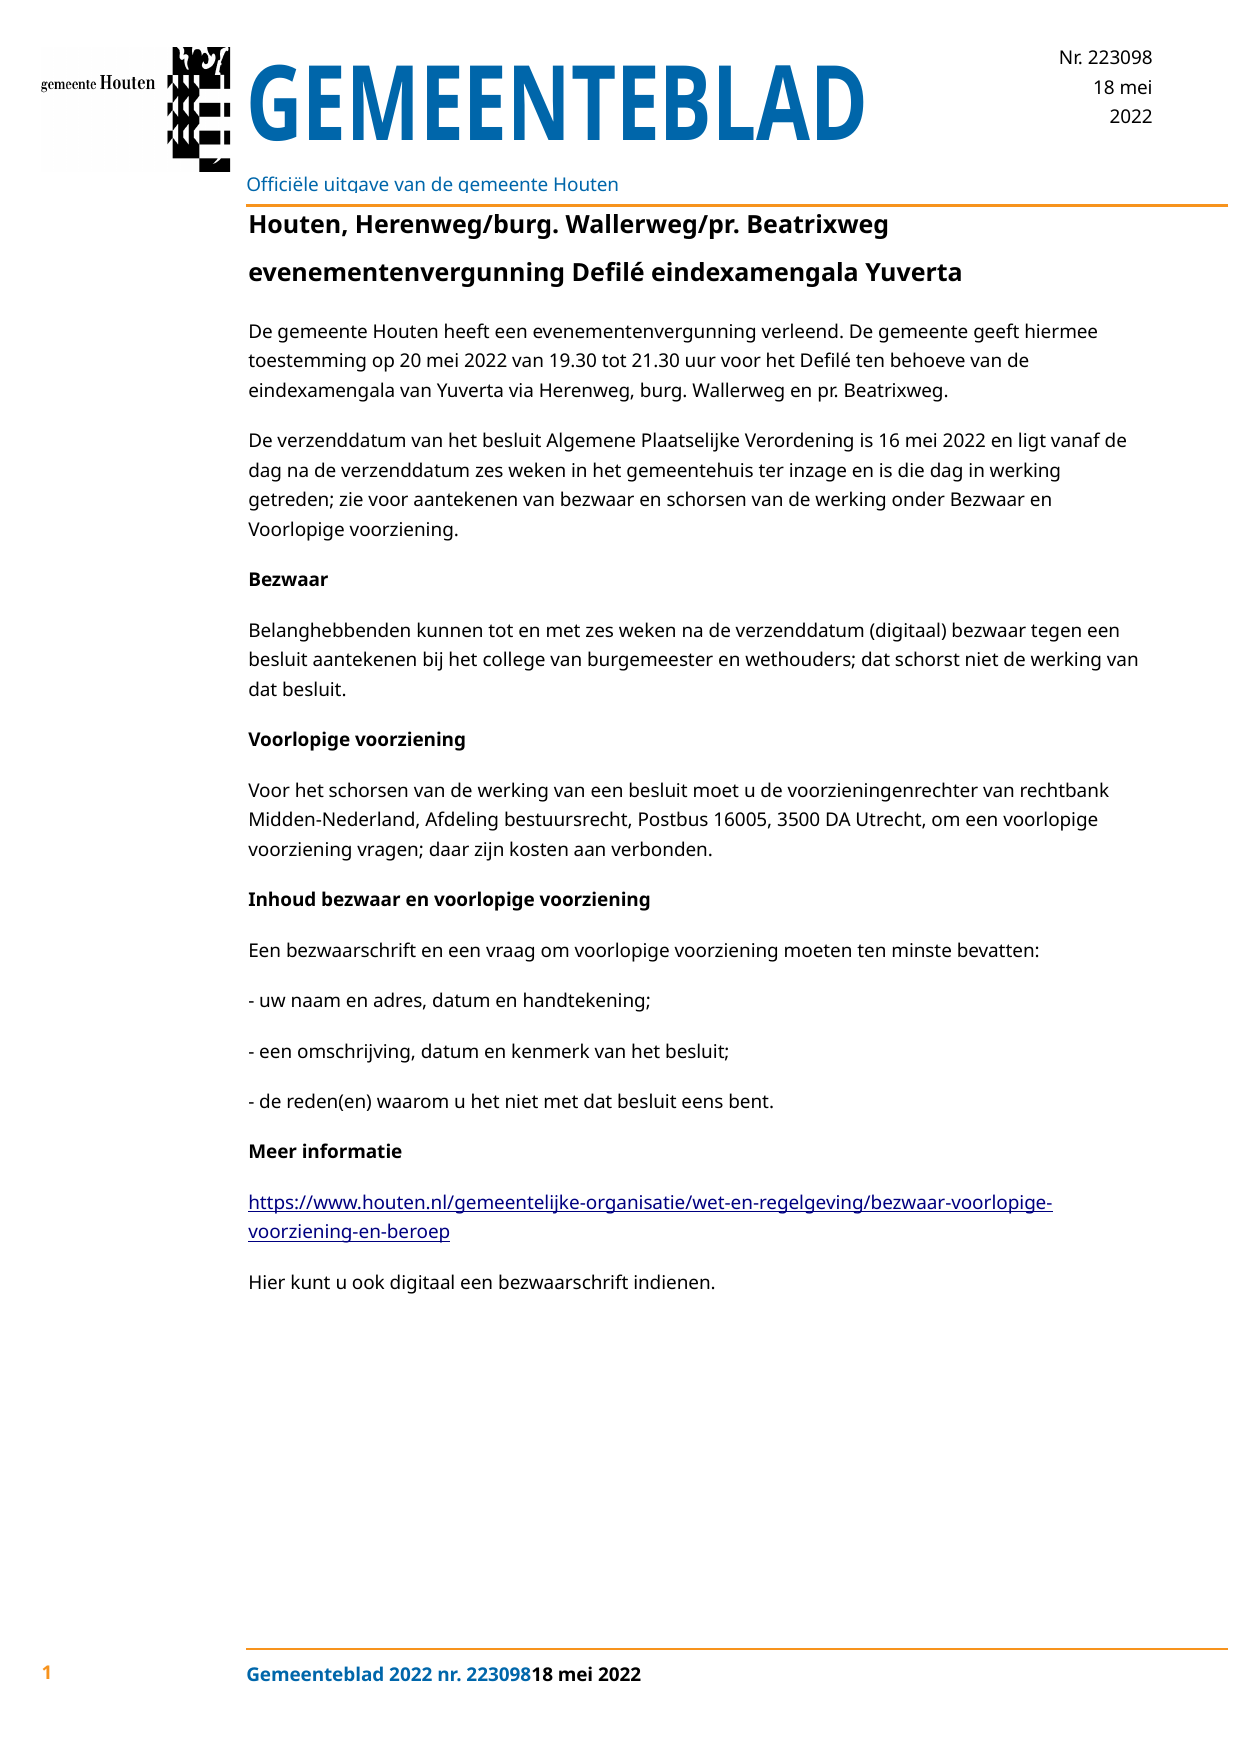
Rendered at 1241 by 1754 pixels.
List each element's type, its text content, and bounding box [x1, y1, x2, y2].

text - de reden(en) waarom u het niet met dat besluit eens bent. [248, 1088, 1152, 1114]
text Bezwaar [248, 567, 1152, 592]
text Voor het schorsen van de werking van een besluit moet u de voorzieningenrechter van rechtbank Midden-Nederland, Afdeling bestuursrecht, Postbus 16005, 3500 DA Utrecht, om een voorlopige voorziening vragen; daar zijn kosten aan verbonden. [248, 777, 1152, 862]
text Hier kunt u ook digitaal een bezwaarschrift indienen. [248, 1269, 1152, 1295]
text Voorlopige voorziening [248, 727, 1152, 752]
text Een bezwaarschrift en een vraag om voorlopige voorziening moeten ten minste bevatten: [248, 937, 1152, 963]
text https://www.houten.nl/gemeentelijke-organisatie/wet-en-regelgeving/bezwaar-voorlopige-voorziening-en-beroep [248, 1189, 1152, 1244]
picture [41, 47, 231, 172]
text Houten, Herenweg/burg. Wallerweg/pr. Beatrixweg evenementenvergunning Defilé eindexamengala Yuverta [248, 207, 1152, 288]
text - een omschrijving, datum en kenmerk van het besluit; [248, 1038, 1152, 1064]
text - uw naam en adres, datum en handtekening; [248, 987, 1152, 1013]
text Inhoud bezwaar en voorlopige voorziening [248, 887, 1152, 912]
text Belanghebbenden kunnen tot en met zes weken na de verzenddatum (digitaal) bezwaar tegen een besluit aantekenen bij het college van burgemeester en wethouders; dat schorst niet de werking van dat besluit. [248, 617, 1152, 702]
text Meer informatie [248, 1139, 1152, 1164]
text De verzenddatum van het besluit Algemene Plaatselijke Verordening is 16 mei 2022 en ligt vanaf de dag na de verzenddatum zes weken in het gemeentehuis ter inzage en is die dag in werking getreden; zie voor aantekenen van bezwaar en schorsen van de werking onder Bezwaar en Voorlopige voorziening. [248, 427, 1152, 542]
text De gemeente Houten heeft een evenementenvergunning verleend. De gemeente geeft hiermee toestemming op 20 mei 2022 van 19.30 tot 21.30 uur voor het Defilé ten behoeve van de eindexamengala van Yuverta via Herenweg, burg. Wallerweg en pr. Beatrixweg. [248, 318, 1152, 403]
